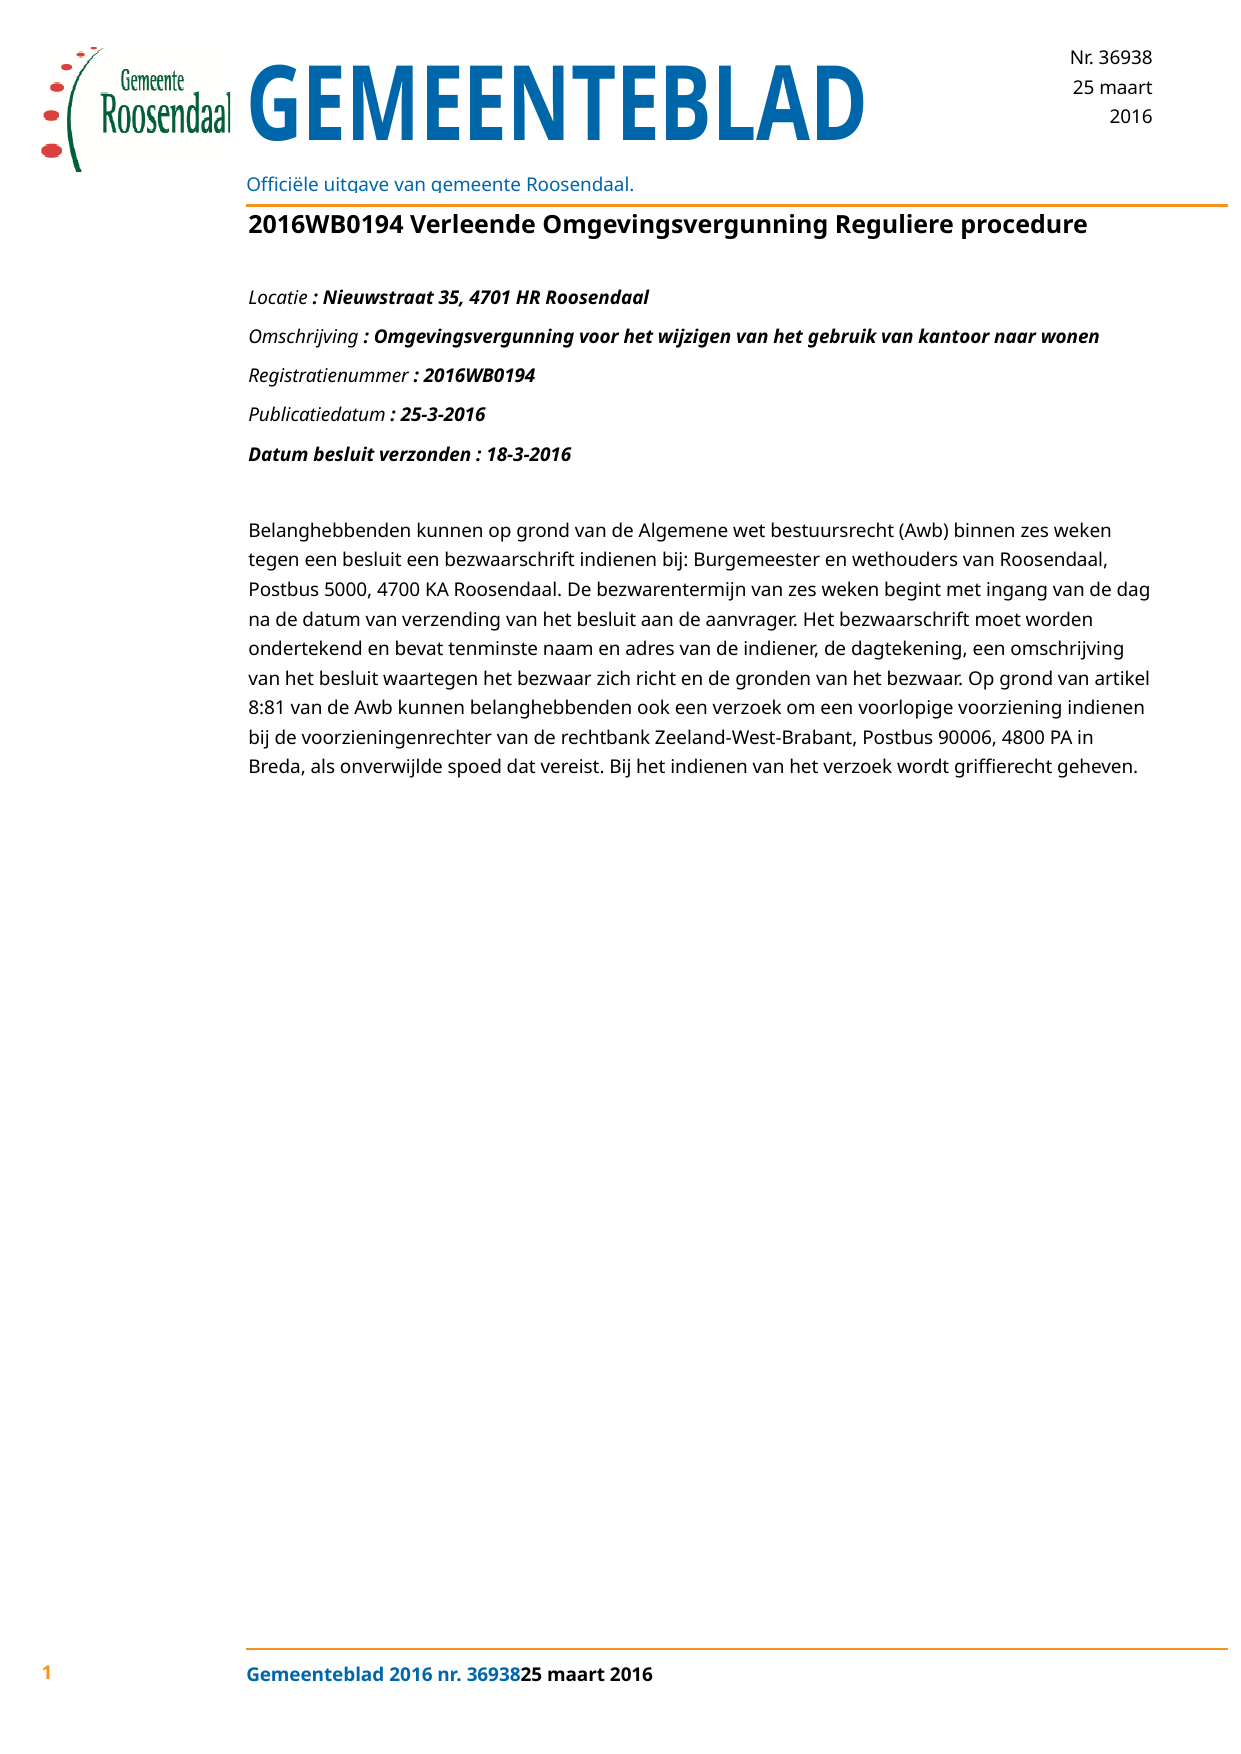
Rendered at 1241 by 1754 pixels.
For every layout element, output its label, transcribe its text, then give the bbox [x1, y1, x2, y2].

picture [41, 47, 231, 172]
text Omschrijving : Omgevingsvergunning voor het wijzigen van het gebruik van kantoor naar wonen [248, 323, 1152, 349]
text Datum besluit verzonden : 18-3-2016 [248, 441, 1152, 467]
text 2016WB0194 Verleende Omgevingsvergunning Reguliere procedure [248, 207, 1152, 241]
text Locatie : Nieuwstraat 35, 4701 HR Roosendaal [248, 284, 1152, 309]
text Registratienummer : 2016WB0194 [248, 362, 1152, 388]
text Publicatiedatum : 25-3-2016 [248, 402, 1152, 427]
text Belanghebbenden kunnen op grond van de Algemene wet bestuursrecht (Awb) binnen zes weken tegen een besluit een bezwaarschrift indienen bij: Burgemeester en wethouders van Roosendaal, Postbus 5000, 4700 KA Roosendaal. De bezwarentermijn van zes weken begint met ingang van de dag na de datum van verzending van het besluit aan de aanvrager. Het bezwaarschrift moet worden ondertekend en bevat tenminste naam en adres van de indiener, de dagtekening, een omschrijving van het besluit waartegen het bezwaar zich richt en de gronden van het bezwaar. Op grond van artikel 8:81 van de Awb kunnen belanghebbenden ook een verzoek om een voorlopige voorziening indienen bij de voorzieningenrechter van de rechtbank Zeeland-West-Brabant, Postbus 90006, 4800 PA in Breda, als onverwijlde spoed dat vereist. Bij het indienen van het verzoek wordt griffierecht geheven. [248, 517, 1152, 779]
